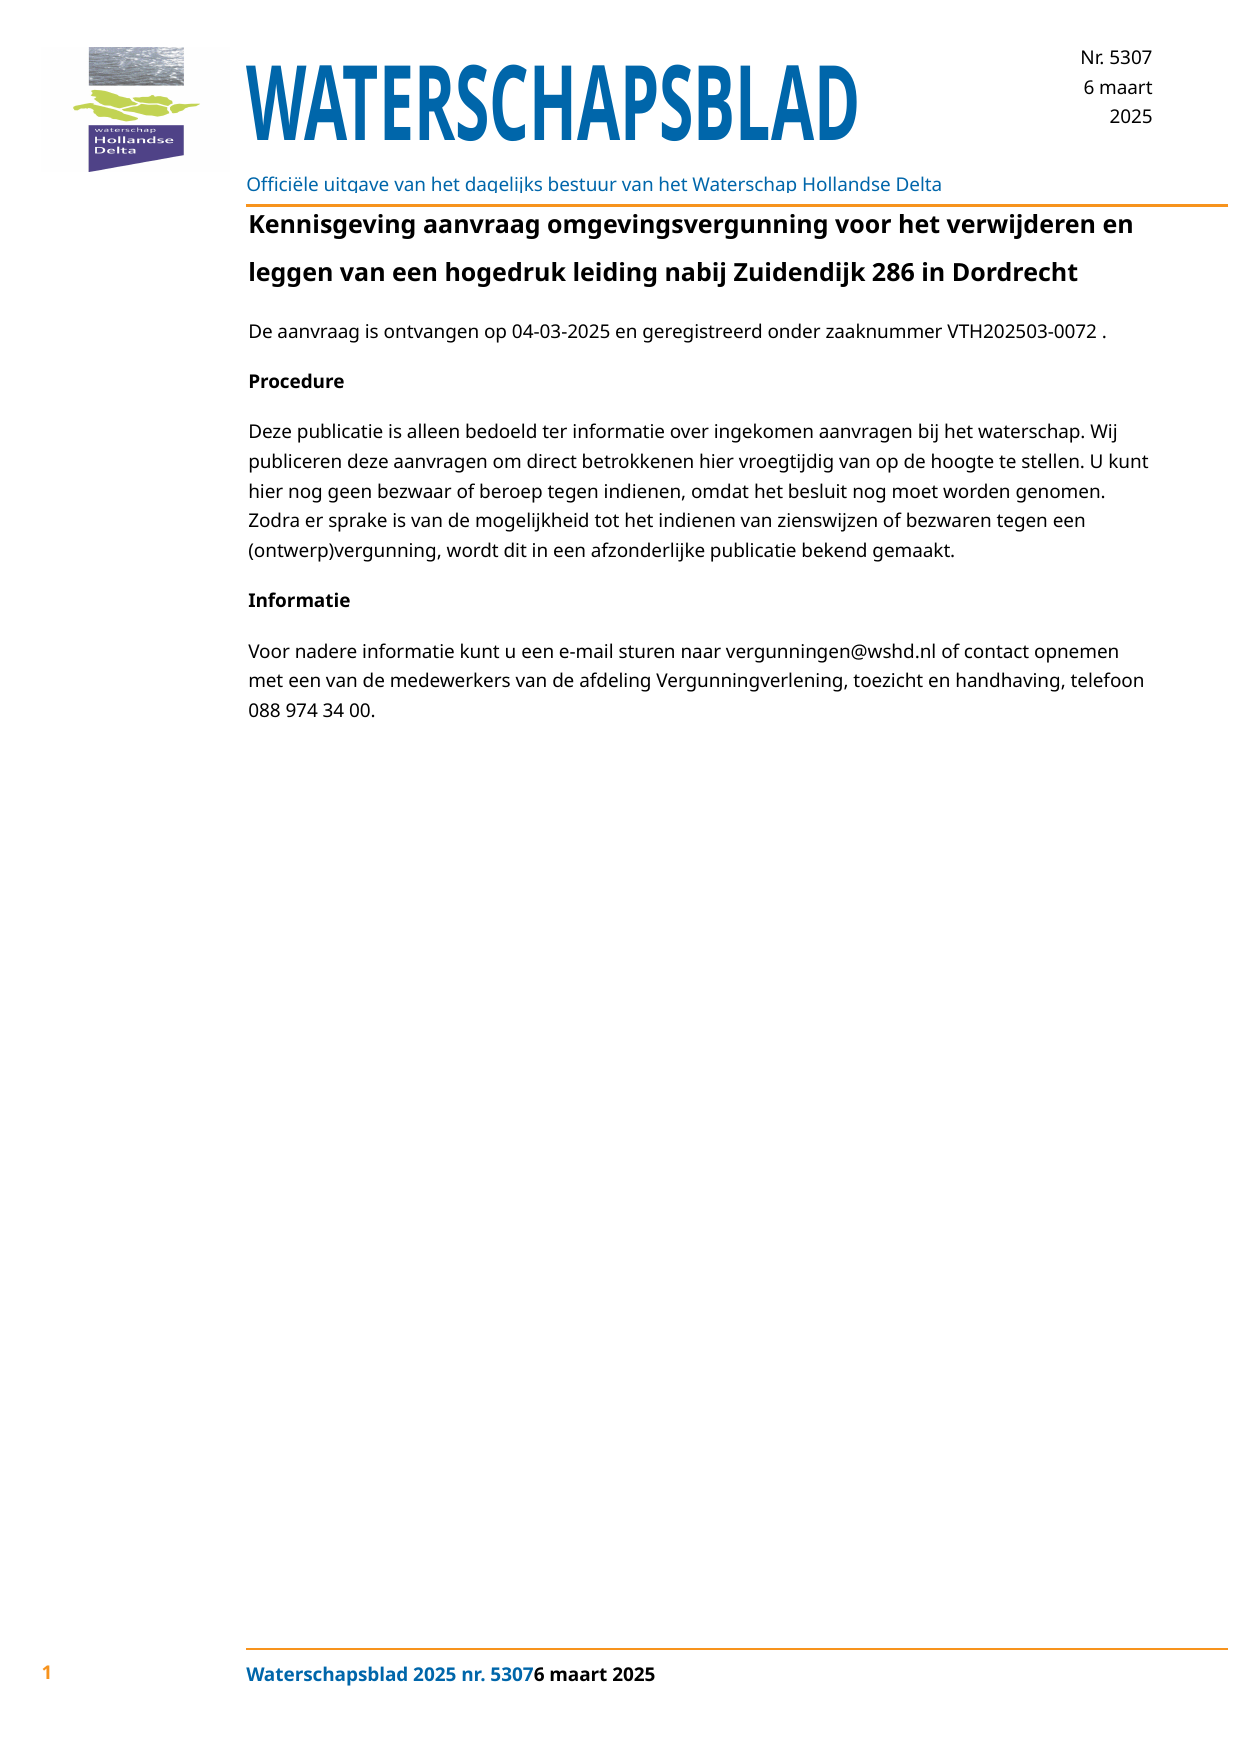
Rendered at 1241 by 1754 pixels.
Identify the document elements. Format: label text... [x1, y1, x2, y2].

text Voor nadere informatie kunt u een e-mail sturen naar vergunningen@wshd.nl of contact opnemen met een van de medewerkers van de afdeling Vergunningverlening, toezicht en handhaving, telefoon 088 974 34 00. [248, 638, 1152, 723]
picture [41, 47, 231, 172]
text Procedure [248, 368, 1152, 394]
text Informatie [248, 587, 1152, 613]
text Deze publicatie is alleen bedoeld ter informatie over ingekomen aanvragen bij het waterschap. Wij publiceren deze aanvragen om direct betrokkenen hier vroegtijdig van op de hoogte te stellen. U kunt hier nog geen bezwaar of beroep tegen indienen, omdat het besluit nog moet worden genomen. Zodra er sprake is van de mogelijkheid tot het indienen van zienswijzen of bezwaren tegen een (ontwerp)vergunning, wordt dit in een afzonderlijke publicatie bekend gemaakt. [248, 419, 1152, 563]
text Kennisgeving aanvraag omgevingsvergunning voor het verwijderen en leggen van een hogedruk leiding nabij Zuidendijk 286 in Dordrecht [248, 207, 1152, 288]
text De aanvraag is ontvangen op 04-03-2025 en geregistreerd onder zaaknummer VTH202503-0072 . [248, 318, 1152, 344]
